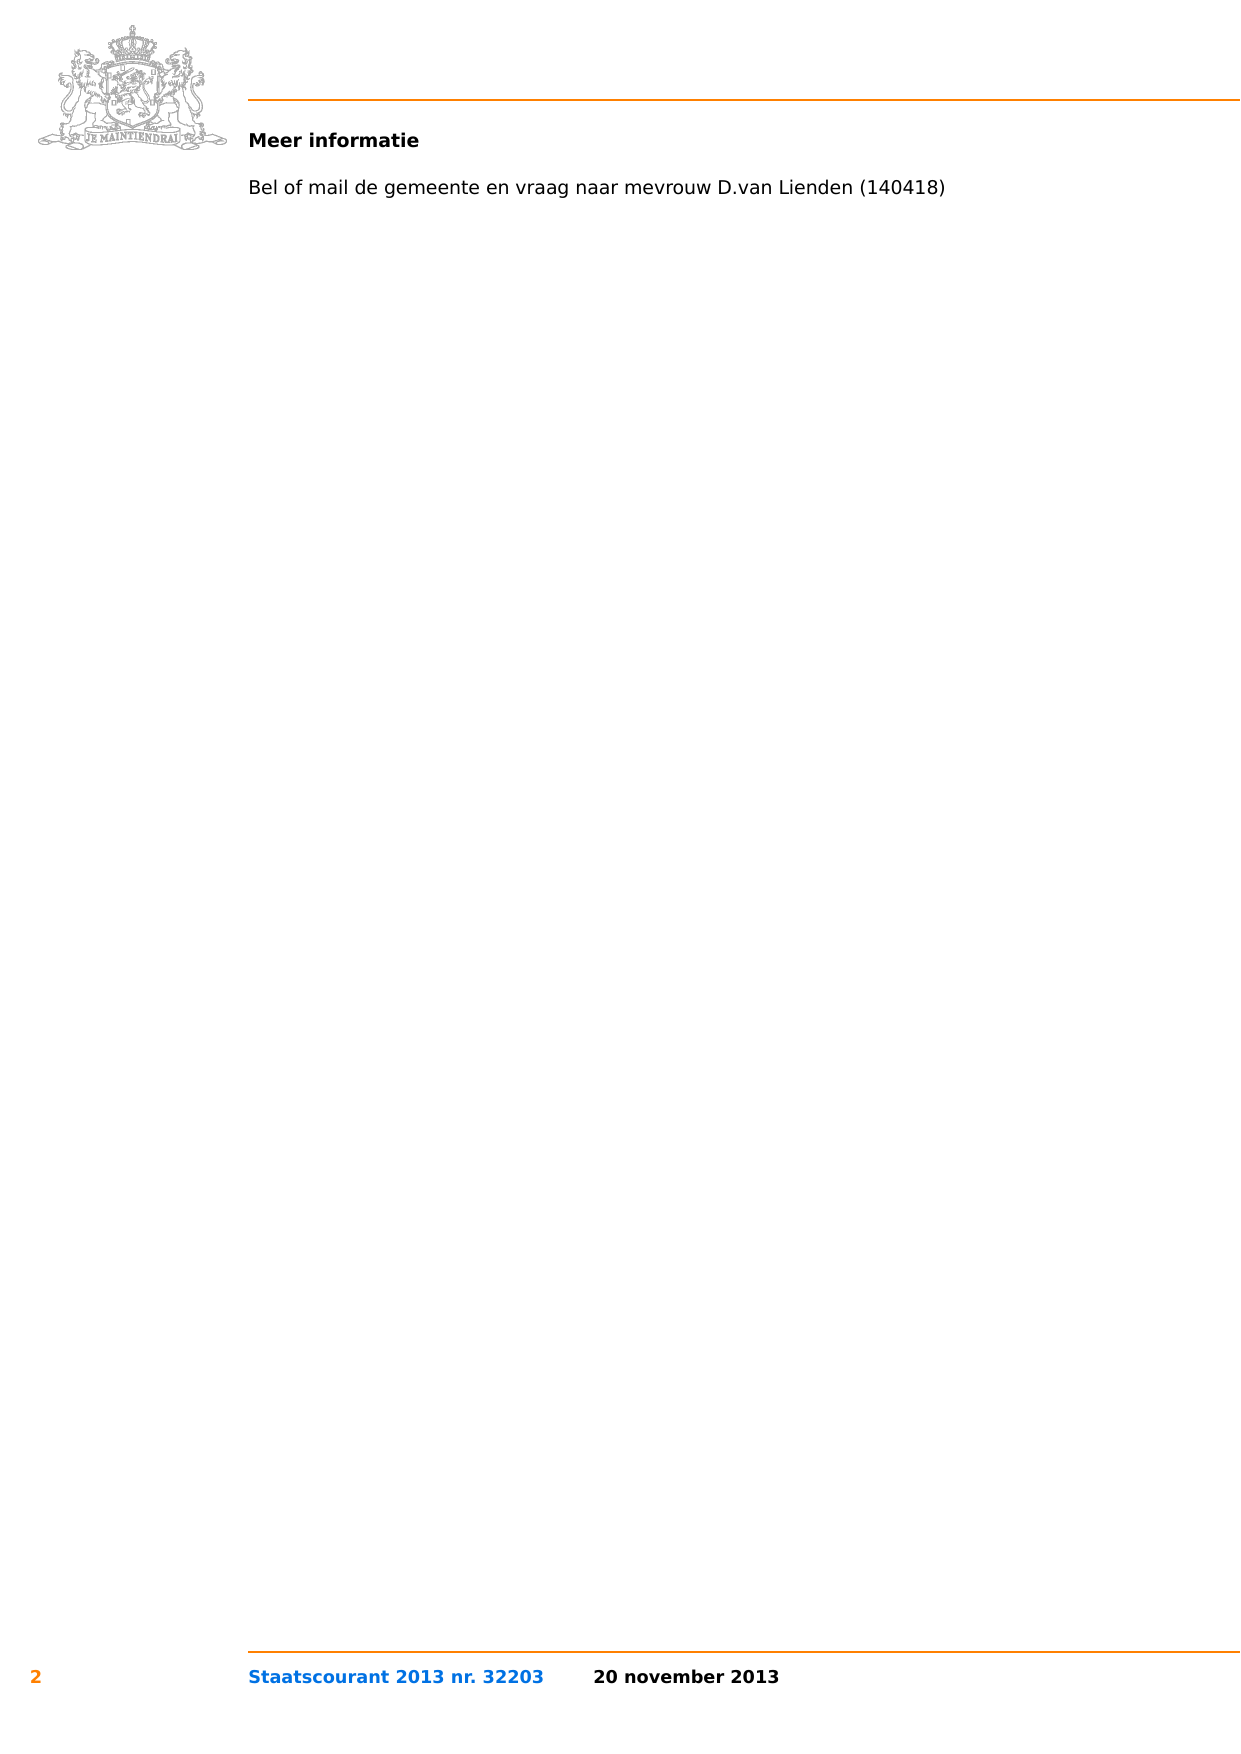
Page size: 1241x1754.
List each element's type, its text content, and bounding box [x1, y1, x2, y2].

picture [38, 25, 227, 150]
subtitle Meer informatie [248, 130, 1163, 152]
text Bel of mail de gemeente en vraag naar mevrouw D.van Lienden (140418) [248, 177, 1163, 199]
